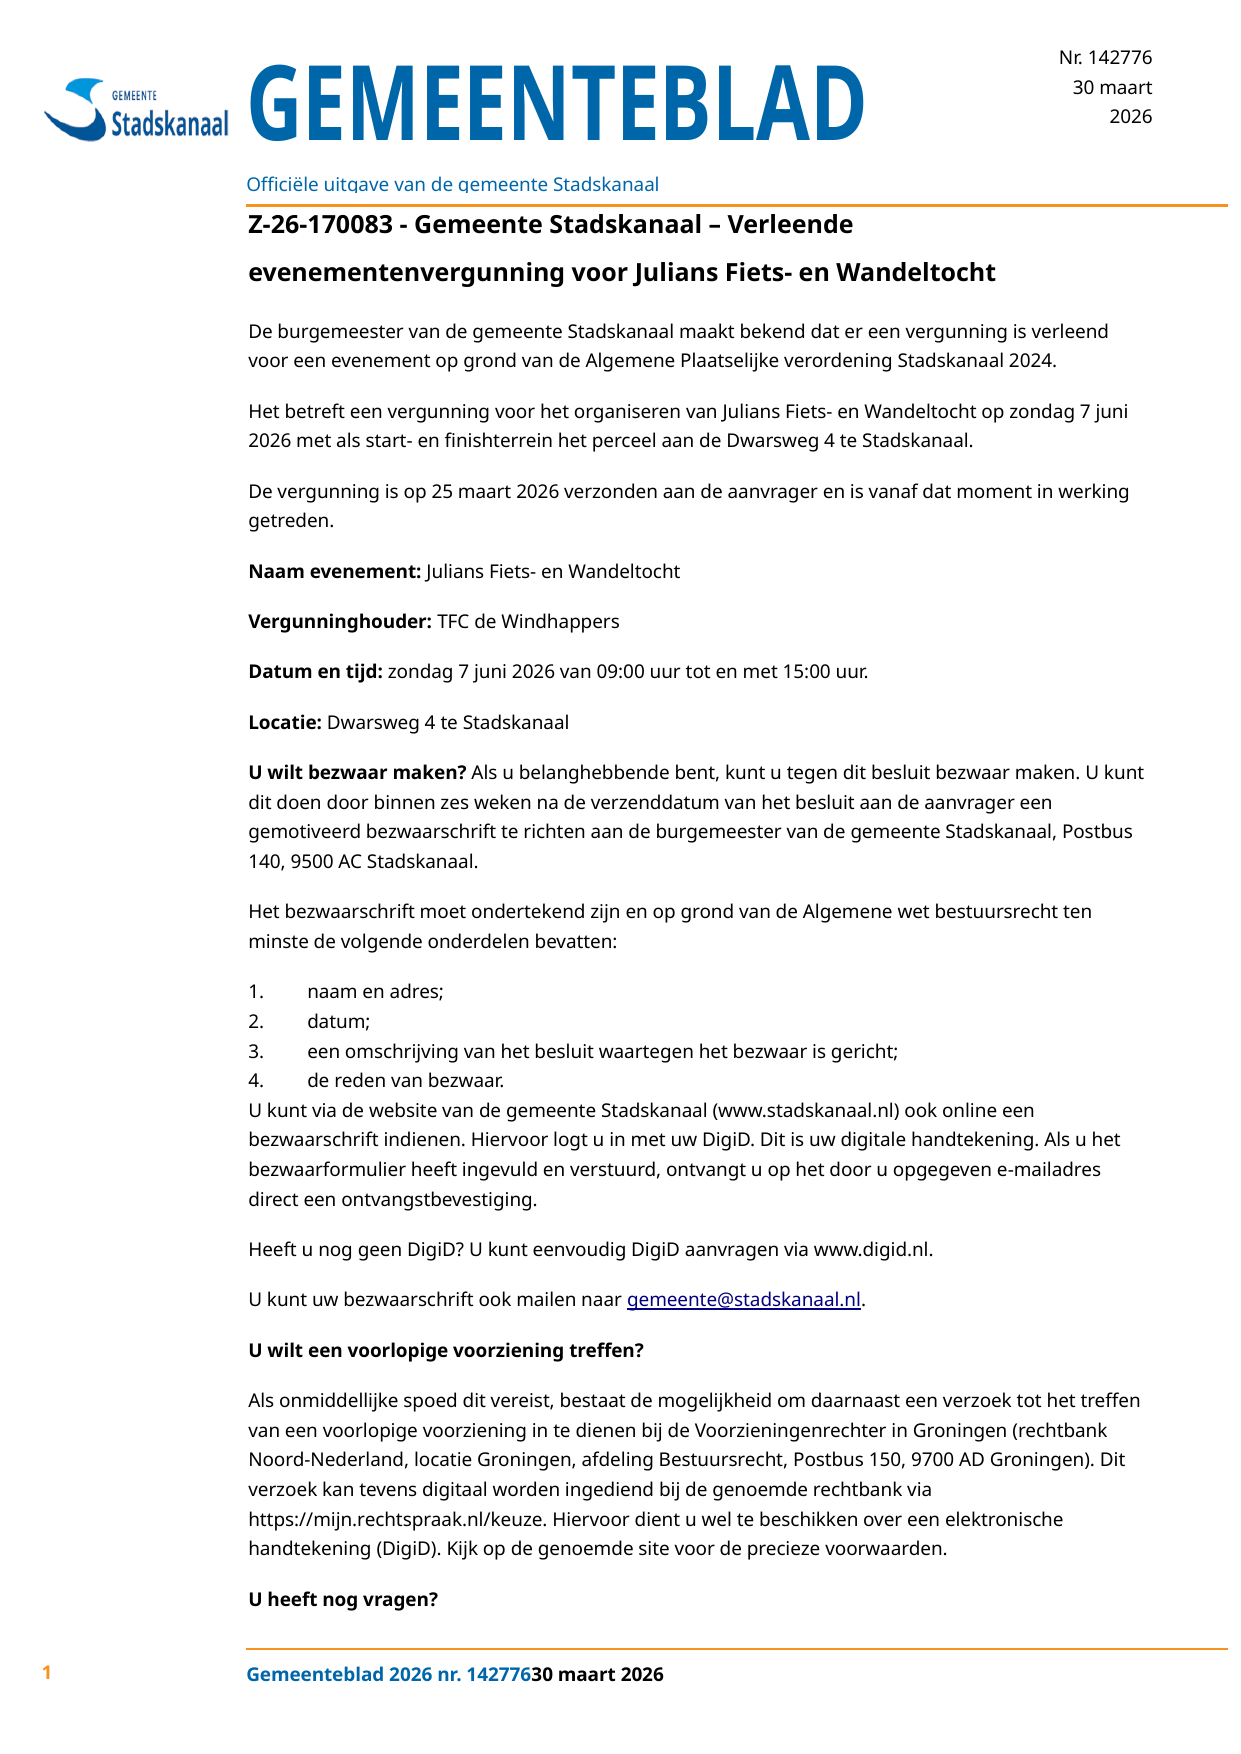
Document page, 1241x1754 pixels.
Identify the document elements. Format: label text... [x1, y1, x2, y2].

list de reden van bezwaar. [248, 1067, 1152, 1093]
text U wilt een voorlopige voorziening treffen? [248, 1337, 1152, 1363]
text Het bezwaarschrift moet ondertekend zijn en op grond van de Algemene wet bestuursrecht ten minste de volgende onderdelen bevatten: [248, 899, 1152, 954]
text Heeft u nog geen DigiD? U kunt eenvoudig DigiD aanvragen via www.digid.nl. [248, 1236, 1152, 1262]
list datum; [248, 1008, 1152, 1034]
text Locatie: Dwarsweg 4 te Stadskanaal [248, 709, 1152, 735]
text U kunt via de website van de gemeente Stadskanaal (www.stadskanaal.nl) ook online een bezwaarschrift indienen. Hiervoor logt u in met uw DigiD. Dit is uw digitale handtekening. Als u het bezwaarformulier heeft ingevuld en verstuurd, ontvangt u op het door u opgegeven e‑mailadres direct een ontvangstbevestiging. [248, 1097, 1152, 1212]
list naam en adres; [248, 979, 1152, 1004]
text U heeft nog vragen? [248, 1586, 1152, 1612]
list een omschrijving van het besluit waartegen het bezwaar is gericht; [248, 1038, 1152, 1064]
text Z-26-170083 - Gemeente Stadskanaal – Verleende evenementenvergunning voor Julians Fiets- en Wandeltocht [248, 207, 1152, 288]
text U wilt bezwaar maken? Als u belanghebbende bent, kunt u tegen dit besluit bezwaar maken. U kunt dit doen door binnen zes weken na de verzenddatum van het besluit aan de aanvrager een gemotiveerd bezwaarschrift te richten aan de burgemeester van de gemeente Stadskanaal, Postbus 140, 9500 AC Stadskanaal. [248, 759, 1152, 874]
text Naam evenement: Julians Fiets- en Wandeltocht [248, 558, 1152, 584]
text U kunt uw bezwaarschrift ook mailen naar gemeente@stadskanaal.nl. [248, 1287, 1152, 1312]
text De vergunning is op 25 maart 2026 verzonden aan de aanvrager en is vanaf dat moment in werking getreden. [248, 478, 1152, 533]
text Vergunninghouder: TFC de Windhappers [248, 608, 1152, 634]
picture [41, 47, 231, 172]
text Als onmiddellijke spoed dit vereist, bestaat de mogelijkheid om daarnaast een verzoek tot het treffen van een voorlopige voorziening in te dienen bij de Voorzieningenrechter in Groningen (rechtbank Noord-Nederland, locatie Groningen, afdeling Bestuursrecht, Postbus 150, 9700 AD Groningen). Dit verzoek kan tevens digitaal worden ingediend bij de genoemde rechtbank via https://mijn.rechtspraak.nl/keuze. Hiervoor dient u wel te beschikken over een elektronische handtekening (DigiD). Kijk op de genoemde site voor de precieze voorwaarden. [248, 1387, 1152, 1561]
text Het betreft een vergunning voor het organiseren van Julians Fiets- en Wandeltocht op zondag 7 juni 2026 met als start- en finishterrein het perceel aan de Dwarsweg 4 te Stadskanaal. [248, 398, 1152, 453]
text Datum en tijd: zondag 7 juni 2026 van 09:00 uur tot en met 15:00 uur. [248, 659, 1152, 684]
text De burgemeester van de gemeente Stadskanaal maakt bekend dat er een vergunning is verleend voor een evenement op grond van de Algemene Plaatselijke verordening Stadskanaal 2024. [248, 318, 1152, 373]
